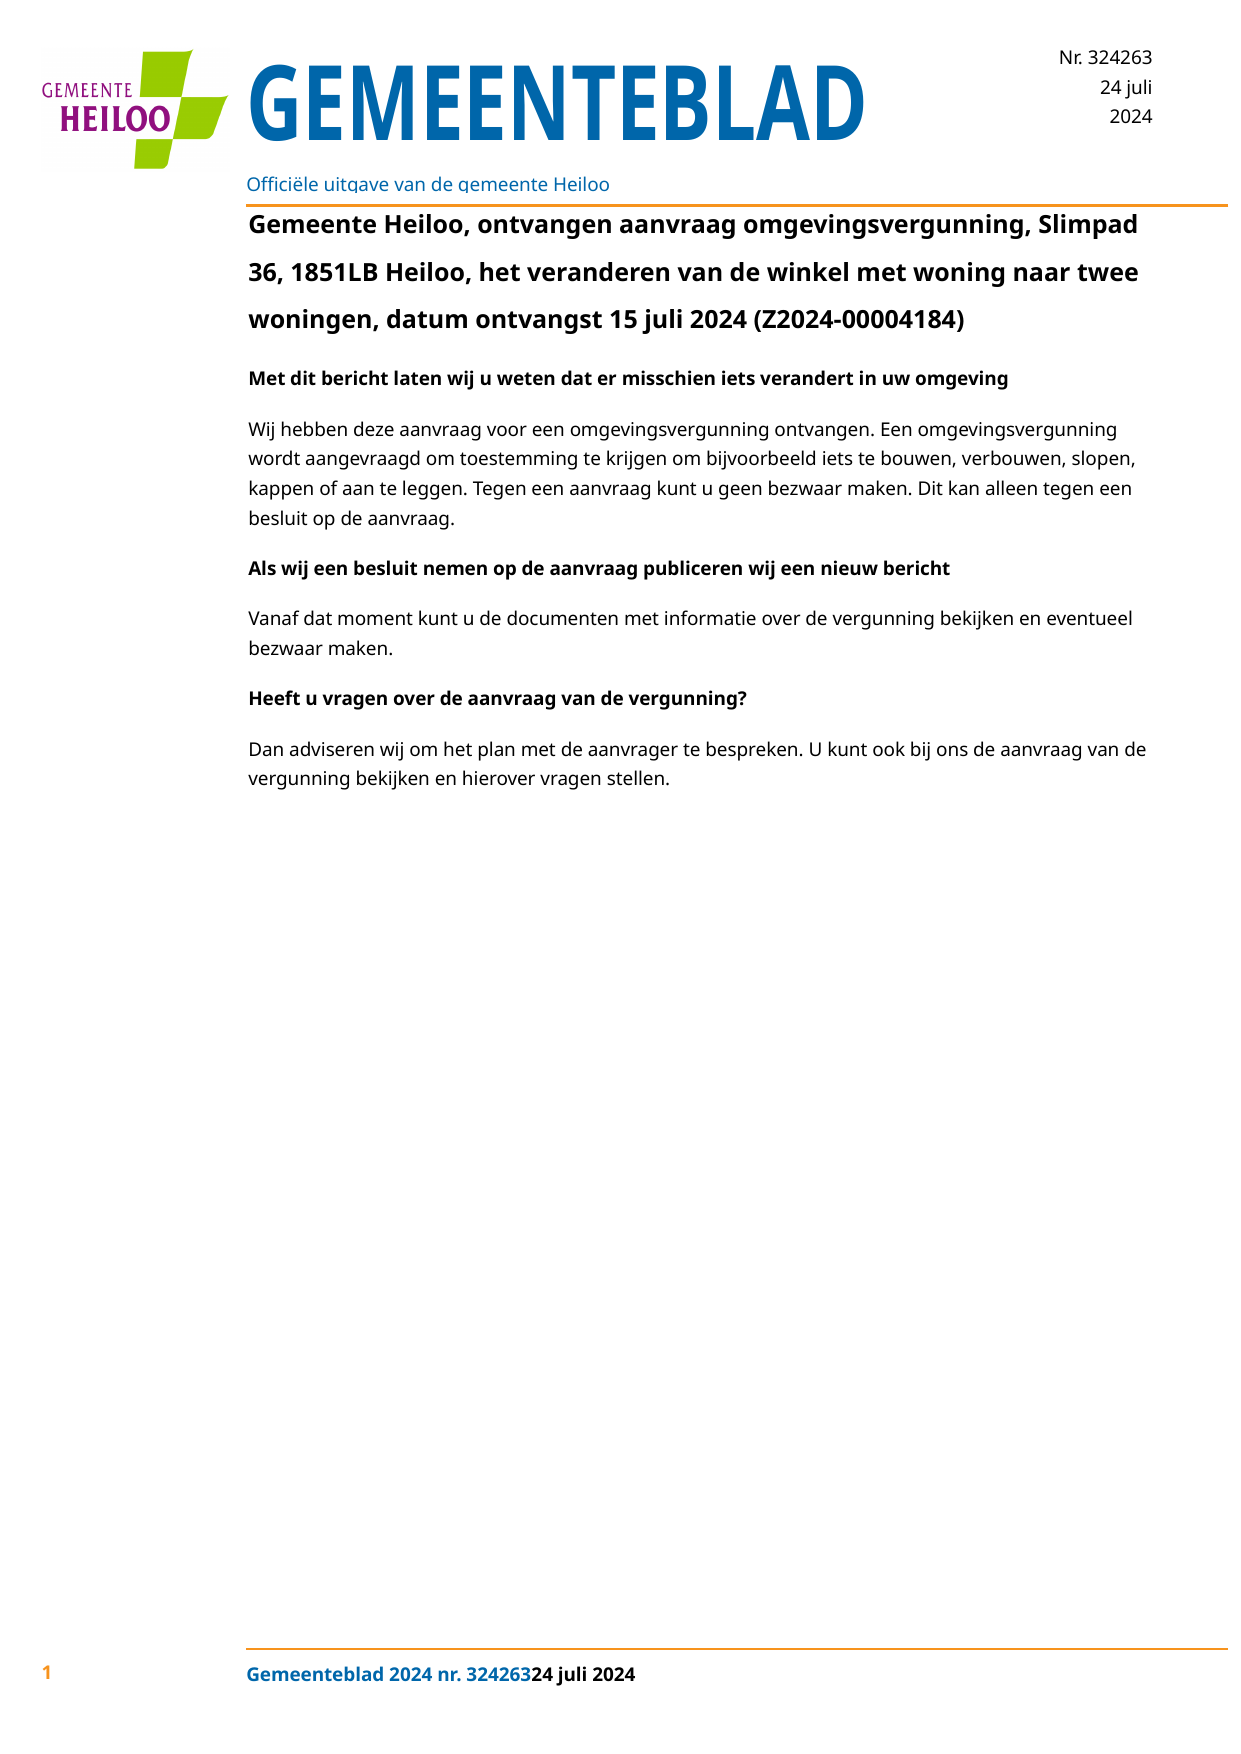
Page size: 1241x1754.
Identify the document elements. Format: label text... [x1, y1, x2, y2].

picture [41, 47, 231, 172]
text Heeft u vragen over de aanvraag van de vergunning? [248, 686, 1152, 711]
text Wij hebben deze aanvraag voor een omgevingsvergunning ontvangen. Een omgevingsvergunning wordt aangevraagd om toestemming te krijgen om bijvoorbeeld iets te bouwen, verbouwen, slopen, kappen of aan te leggen. Tegen een aanvraag kunt u geen bezwaar maken. Dit kan alleen tegen een besluit op de aanvraag. [248, 416, 1152, 530]
text Gemeente Heiloo, ontvangen aanvraag omgevingsvergunning, Slimpad 36, 1851LB Heiloo, het veranderen van de winkel met woning naar twee woningen, datum ontvangst 15 juli 2024 (Z2024-00004184) [248, 207, 1152, 336]
text Vanaf dat moment kunt u de documenten met informatie over de vergunning bekijken en eventueel bezwaar maken. [248, 606, 1152, 661]
text Met dit bericht laten wij u weten dat er misschien iets verandert in uw omgeving [248, 366, 1152, 391]
text Dan adviseren wij om het plan met de aanvrager te bespreken. U kunt ook bij ons de aanvraag van de vergunning bekijken en hierover vragen stellen. [248, 736, 1152, 791]
text Als wij een besluit nemen op de aanvraag publiceren wij een nieuw bericht [248, 555, 1152, 581]
